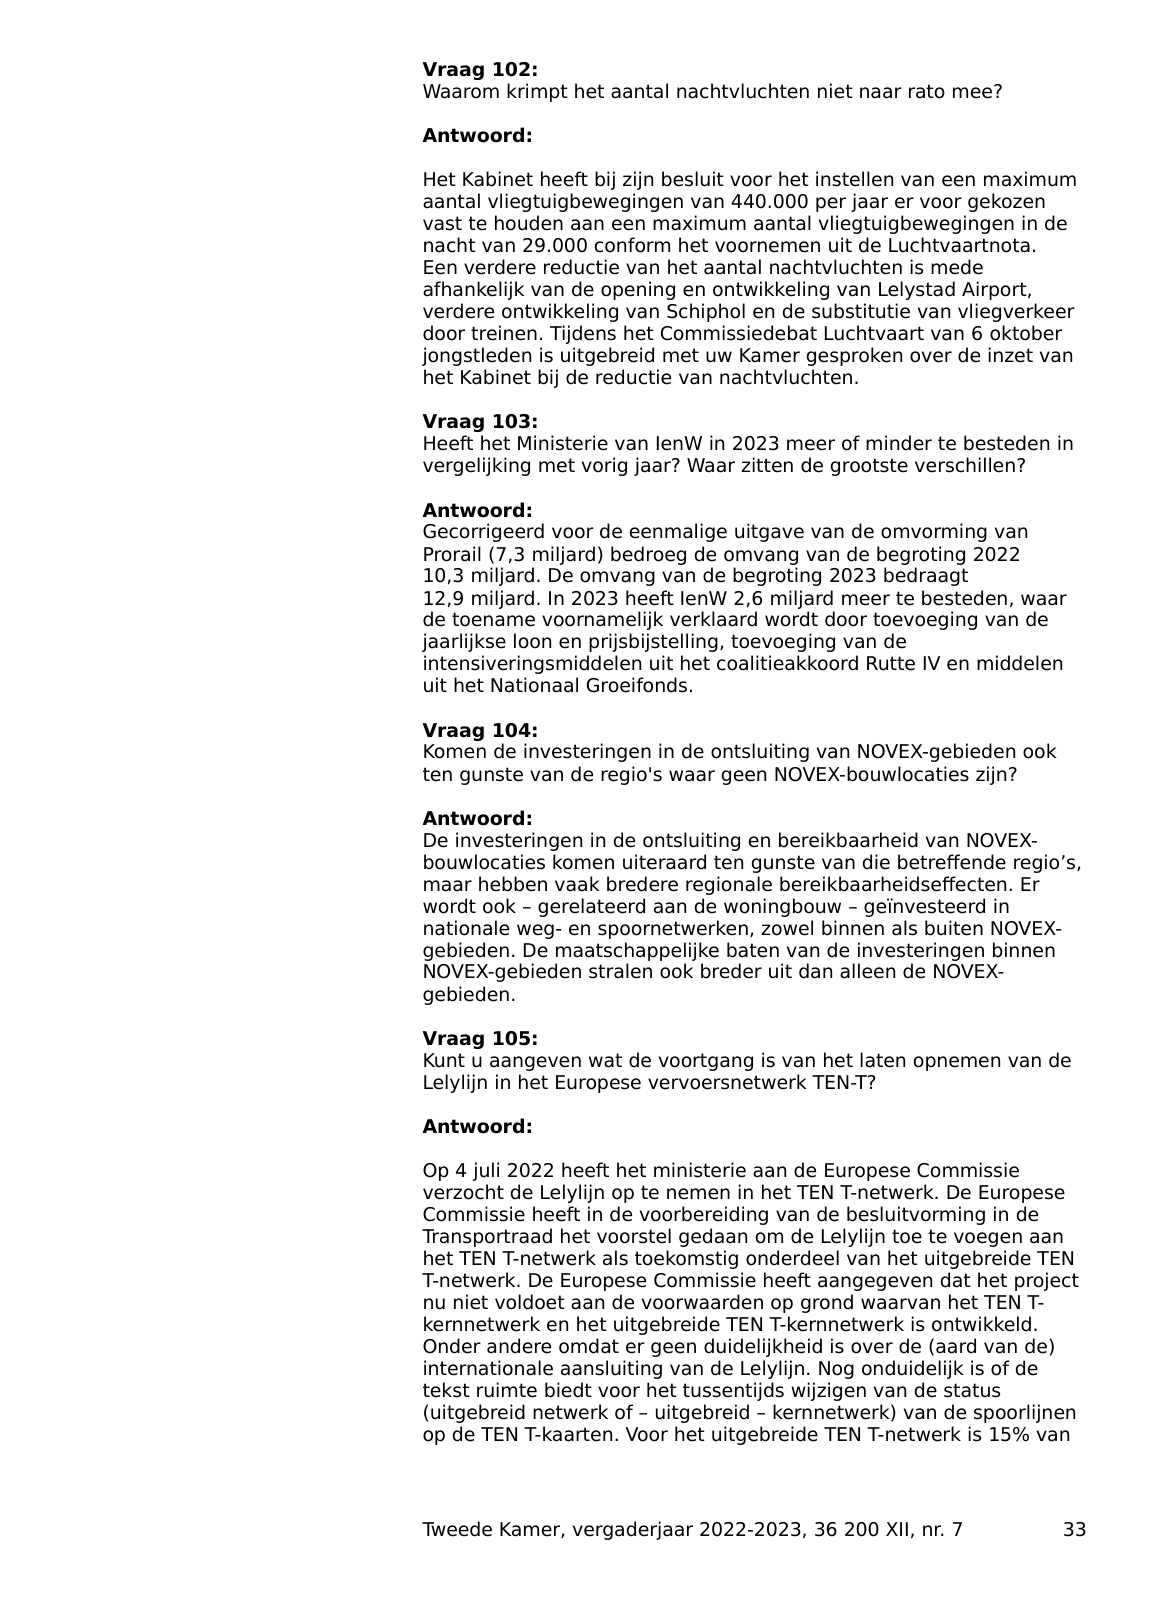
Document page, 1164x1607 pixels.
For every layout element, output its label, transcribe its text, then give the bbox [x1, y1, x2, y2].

subtitle Antwoord: [422, 499, 1087, 521]
text Een verdere reductie van het aantal nachtvluchten is mede afhankelijk van de opening en ontwikkeling van Lelystad Airport, verdere ontwikkeling van Schiphol en de substitutie van vliegverkeer door treinen. Tijdens het Commissiedebat Luchtvaart van 6 oktober jongstleden is uitgebreid met uw Kamer gesproken over de inzet van het Kabinet bij de reductie van nachtvluchten. [422, 257, 1087, 389]
text Heeft het Ministerie van IenW in 2023 meer of minder te besteden in vergelijking met vorig jaar? Waar zitten de grootste verschillen? [422, 433, 1087, 477]
text De investeringen in de ontsluiting en bereikbaarheid van NOVEX-bouwlocaties komen uiteraard ten gunste van die betreffende regio’s, maar hebben vaak bredere regionale bereikbaarheidseffecten. Er wordt ook – gerelateerd aan de woningbouw – geïnvesteerd in nationale weg- en spoornetwerken, zowel binnen als buiten NOVEX-gebieden. De maatschappelijke baten van de investeringen binnen NOVEX-gebieden stralen ook breder uit dan alleen de NOVEX-gebieden. [422, 829, 1087, 1005]
subtitle Antwoord: [422, 808, 1087, 829]
subtitle Vraag 102: [422, 59, 1087, 81]
subtitle Vraag 103: [422, 411, 1087, 433]
text Op 4 juli 2022 heeft het ministerie aan de Europese Commissie verzocht de Lelylijn op te nemen in het TEN T-netwerk. De Europese Commissie heeft in de voorbereiding van de besluitvorming in de Transportraad het voorstel gedaan om de Lelylijn toe te voegen aan het TEN T-netwerk als toekomstig onderdeel van het uitgebreide TEN T-netwerk. De Europese Commissie heeft aangegeven dat het project nu niet voldoet aan de voorwaarden op grond waarvan het TEN T-kernnetwerk en het uitgebreide TEN T-kernnetwerk is ontwikkeld. Onder andere omdat er geen duidelijkheid is over de (aard van de) internationale aansluiting van de Lelylijn. Nog onduidelijk is of de tekst ruimte biedt voor het tussentijds wijzigen van de status (uitgebreid netwerk of – uitgebreid – kernnetwerk) van de spoorlijnen op de TEN T-kaarten. Voor het uitgebreide TEN T-netwerk is 15% van [422, 1160, 1087, 1446]
text Gecorrigeerd voor de eenmalige uitgave van de omvorming van Prorail (7,3 miljard) bedroeg de omvang van de begroting 2022 10,3 miljard. De omvang van de begroting 2023 bedraagt 12,9 miljard. In 2023 heeft IenW 2,6 miljard meer te besteden, waar de toename voornamelijk verklaard wordt door toevoeging van de jaarlijkse loon en prijsbijstelling, toevoeging van de intensiveringsmiddelen uit het coalitieakkoord Rutte IV en middelen uit het Nationaal Groeifonds. [422, 521, 1087, 697]
subtitle Vraag 104: [422, 719, 1087, 741]
subtitle Vraag 105: [422, 1028, 1087, 1049]
subtitle Antwoord: [422, 1116, 1087, 1138]
text Waarom krimpt het aantal nachtvluchten niet naar rato mee? [422, 81, 1087, 103]
subtitle Antwoord: [422, 125, 1087, 147]
text Kunt u aangeven wat de voortgang is van het laten opnemen van de Lelylijn in het Europese vervoersnetwerk TEN-T? [422, 1049, 1087, 1093]
text Komen de investeringen in de ontsluiting van NOVEX-gebieden ook ten gunste van de regio's waar geen NOVEX-bouwlocaties zijn? [422, 741, 1087, 785]
text Het Kabinet heeft bij zijn besluit voor het instellen van een maximum aantal vliegtuigbewegingen van 440.000 per jaar er voor gekozen vast te houden aan een maximum aantal vliegtuigbewegingen in de nacht van 29.000 conform het voornemen uit de Luchtvaartnota. [422, 169, 1087, 257]
